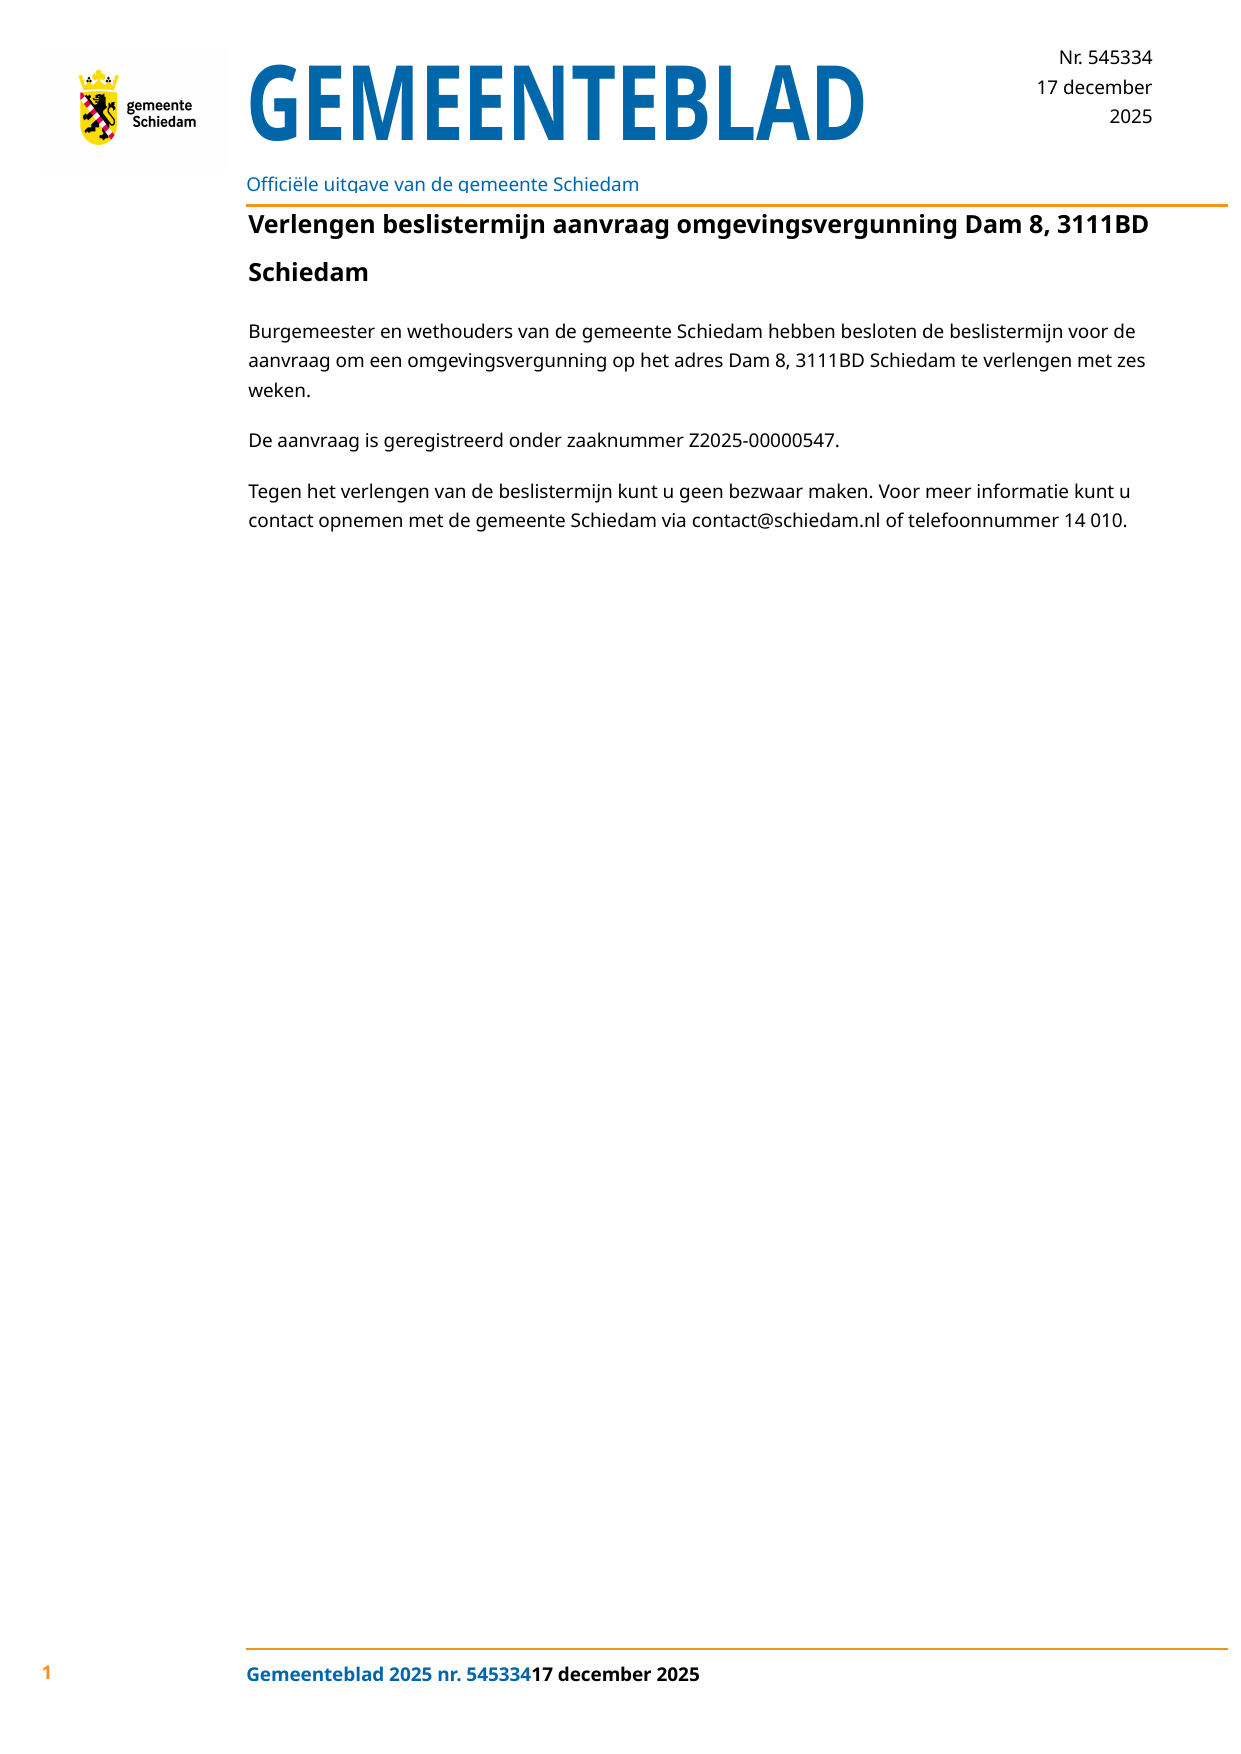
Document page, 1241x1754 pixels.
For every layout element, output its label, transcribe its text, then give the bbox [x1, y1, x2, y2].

text Burgemeester en wethouders van de gemeente Schiedam hebben besloten de beslistermijn voor de aanvraag om een omgevingsvergunning op het adres Dam 8, 3111BD Schiedam te verlengen met zes weken. [248, 318, 1152, 403]
picture [41, 47, 231, 172]
text Verlengen beslistermijn aanvraag omgevingsvergunning Dam 8, 3111BD Schiedam [248, 207, 1152, 288]
text Tegen het verlengen van de beslistermijn kunt u geen bezwaar maken. Voor meer informatie kunt u contact opnemen met de gemeente Schiedam via contact@schiedam.nl of telefoonnummer 14 010. [248, 478, 1152, 533]
text De aanvraag is geregistreerd onder zaaknummer Z2025-00000547. [248, 427, 1152, 453]
